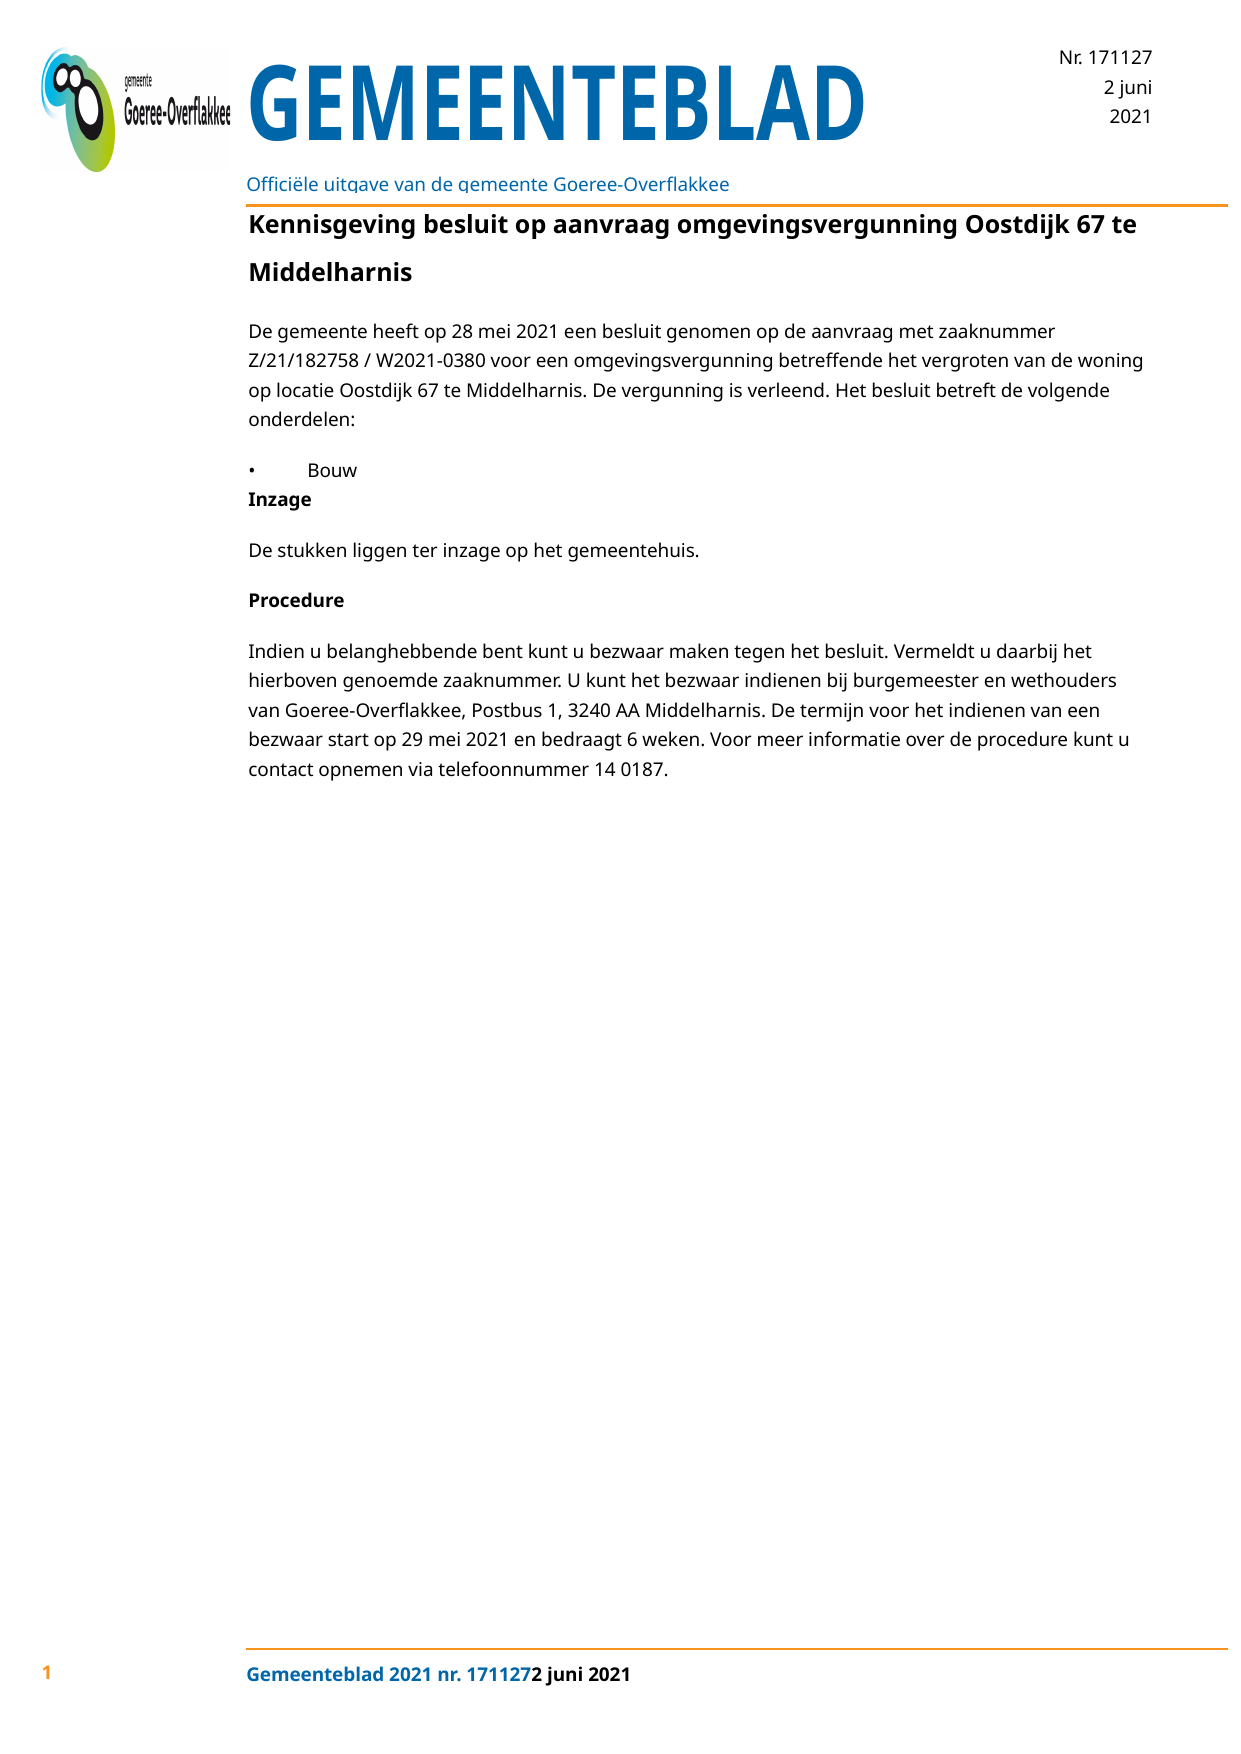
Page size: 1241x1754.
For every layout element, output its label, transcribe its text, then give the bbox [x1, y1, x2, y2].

list Bouw [248, 457, 1152, 483]
text Procedure [248, 587, 1152, 613]
text Inzage [248, 487, 1152, 512]
text Kennisgeving besluit op aanvraag omgevingsvergunning Oostdijk 67 te Middelharnis [248, 207, 1152, 288]
text De stukken liggen ter inzage op het gemeentehuis. [248, 537, 1152, 563]
picture [41, 47, 231, 172]
text Indien u belanghebbende bent kunt u bezwaar maken tegen het besluit. Vermeldt u daarbij het hierboven genoemde zaaknummer. U kunt het bezwaar indienen bij burgemeester en wethouders van Goeree-Overflakkee, Postbus 1, 3240 AA Middelharnis. De termijn voor het indienen van een bezwaar start op 29 mei 2021 en bedraagt 6 weken. Voor meer informatie over de procedure kunt u contact opnemen via telefoonnummer 14 0187. [248, 638, 1152, 782]
text De gemeente heeft op 28 mei 2021 een besluit genomen op de aanvraag met zaaknummer Z/21/182758 / W2021-0380 voor een omgevingsvergunning betreffende het vergroten van de woning op locatie Oostdijk 67 te Middelharnis. De vergunning is verleend. Het besluit betreft de volgende onderdelen: [248, 318, 1152, 432]
